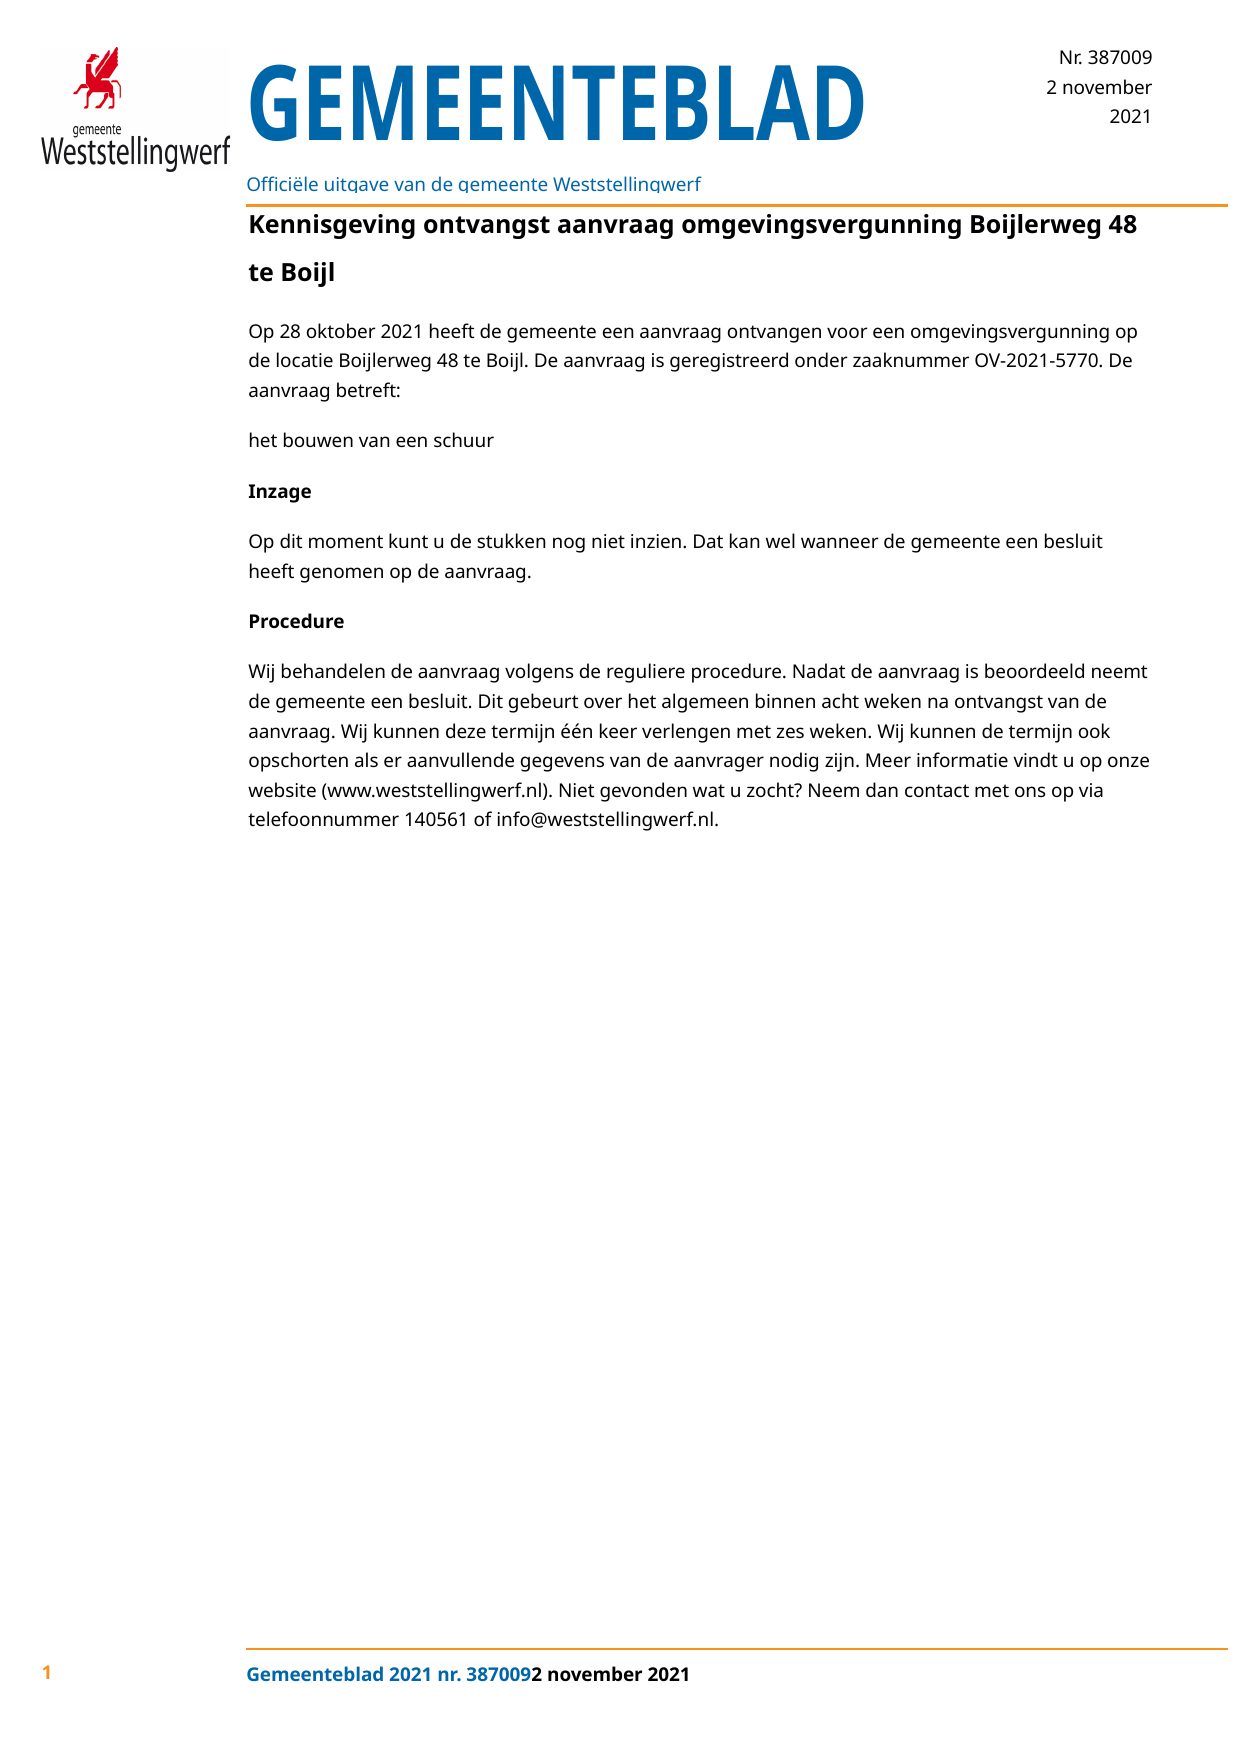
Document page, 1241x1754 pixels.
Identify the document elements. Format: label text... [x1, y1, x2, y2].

text Procedure [248, 608, 1152, 634]
text Wij behandelen de aanvraag volgens de reguliere procedure. Nadat de aanvraag is beoordeeld neemt de gemeente een besluit. Dit gebeurt over het algemeen binnen acht weken na ontvangst van de aanvraag. Wij kunnen deze termijn één keer verlengen met zes weken. Wij kunnen de termijn ook opschorten als er aanvullende gegevens van de aanvrager nodig zijn. Meer informatie vindt u op onze website (www.weststellingwerf.nl). Niet gevonden wat u zocht? Neem dan contact met ons op via telefoonnummer 140561 of info@weststellingwerf.nl. [248, 659, 1152, 832]
picture [41, 47, 231, 172]
text het bouwen van een schuur [248, 427, 1152, 453]
text Inzage [248, 478, 1152, 504]
text Kennisgeving ontvangst aanvraag omgevingsvergunning Boijlerweg 48 te Boijl [248, 207, 1152, 288]
text Op 28 oktober 2021 heeft de gemeente een aanvraag ontvangen voor een omgevingsvergunning op de locatie Boijlerweg 48 te Boijl. De aanvraag is geregistreerd onder zaaknummer OV-2021-5770. De aanvraag betreft: [248, 318, 1152, 403]
text Op dit moment kunt u de stukken nog niet inzien. Dat kan wel wanneer de gemeente een besluit heeft genomen op de aanvraag. [248, 528, 1152, 584]
